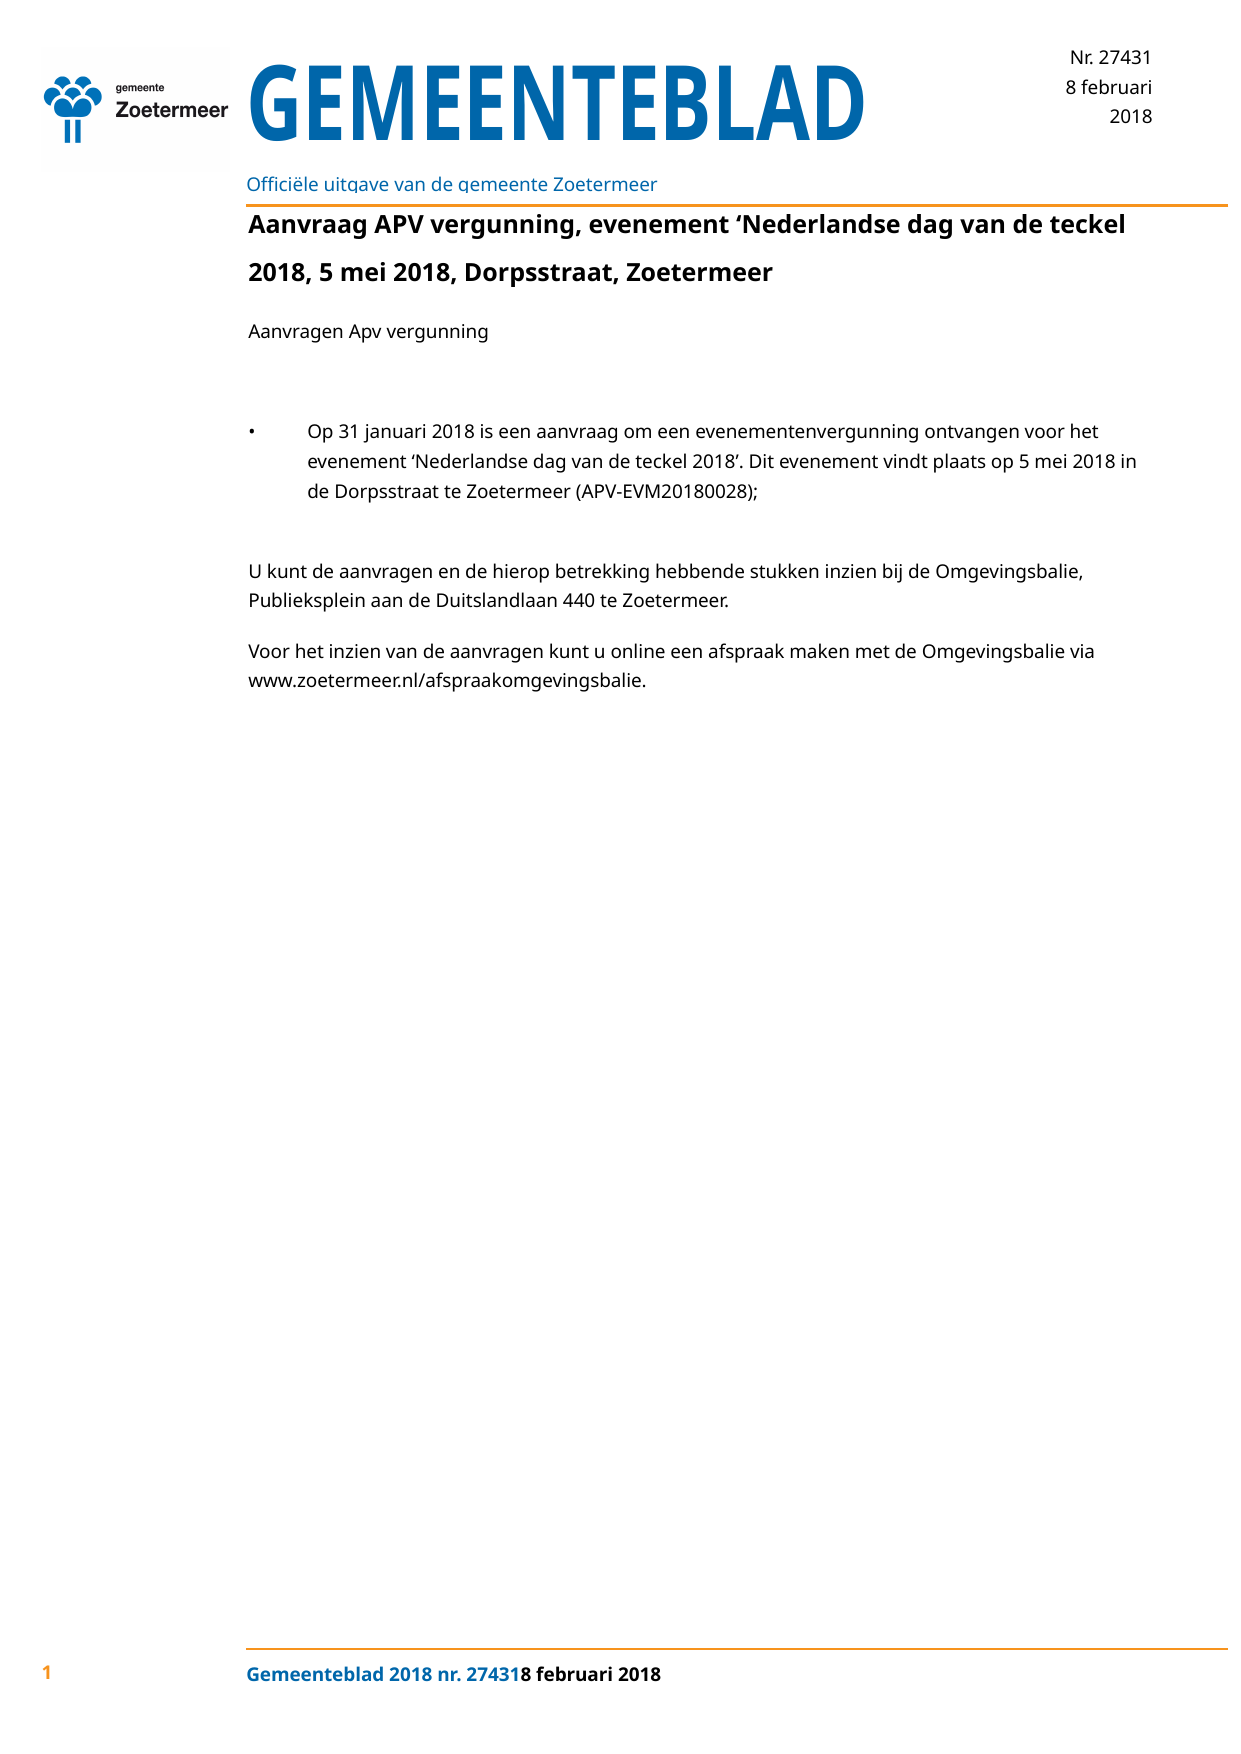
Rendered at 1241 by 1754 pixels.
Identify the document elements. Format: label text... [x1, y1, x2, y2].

picture [41, 47, 231, 172]
text Voor het inzien van de aanvragen kunt u online een afspraak maken met de Omgevingsbalie via www.zoetermeer.nl/afspraakomgevingsbalie. [248, 638, 1152, 693]
list Op 31 januari 2018 is een aanvraag om een evenementenvergunning ontvangen voor het evenement ‘Nederlandse dag van de teckel 2018’. Dit evenement vindt plaats op 5 mei 2018 in de Dorpsstraat te Zoetermeer (APV-EVM20180028); [248, 419, 1152, 504]
text Aanvraag APV vergunning, evenement ‘Nederlandse dag van de teckel 2018, 5 mei 2018, Dorpsstraat, Zoetermeer [248, 207, 1152, 288]
text Aanvragen Apv vergunning [248, 318, 1152, 344]
text U kunt de aanvragen en de hierop betrekking hebbende stukken inzien bij de Omgevingsbalie, Publieksplein aan de Duitslandlaan 440 te Zoetermeer. [248, 558, 1152, 613]
